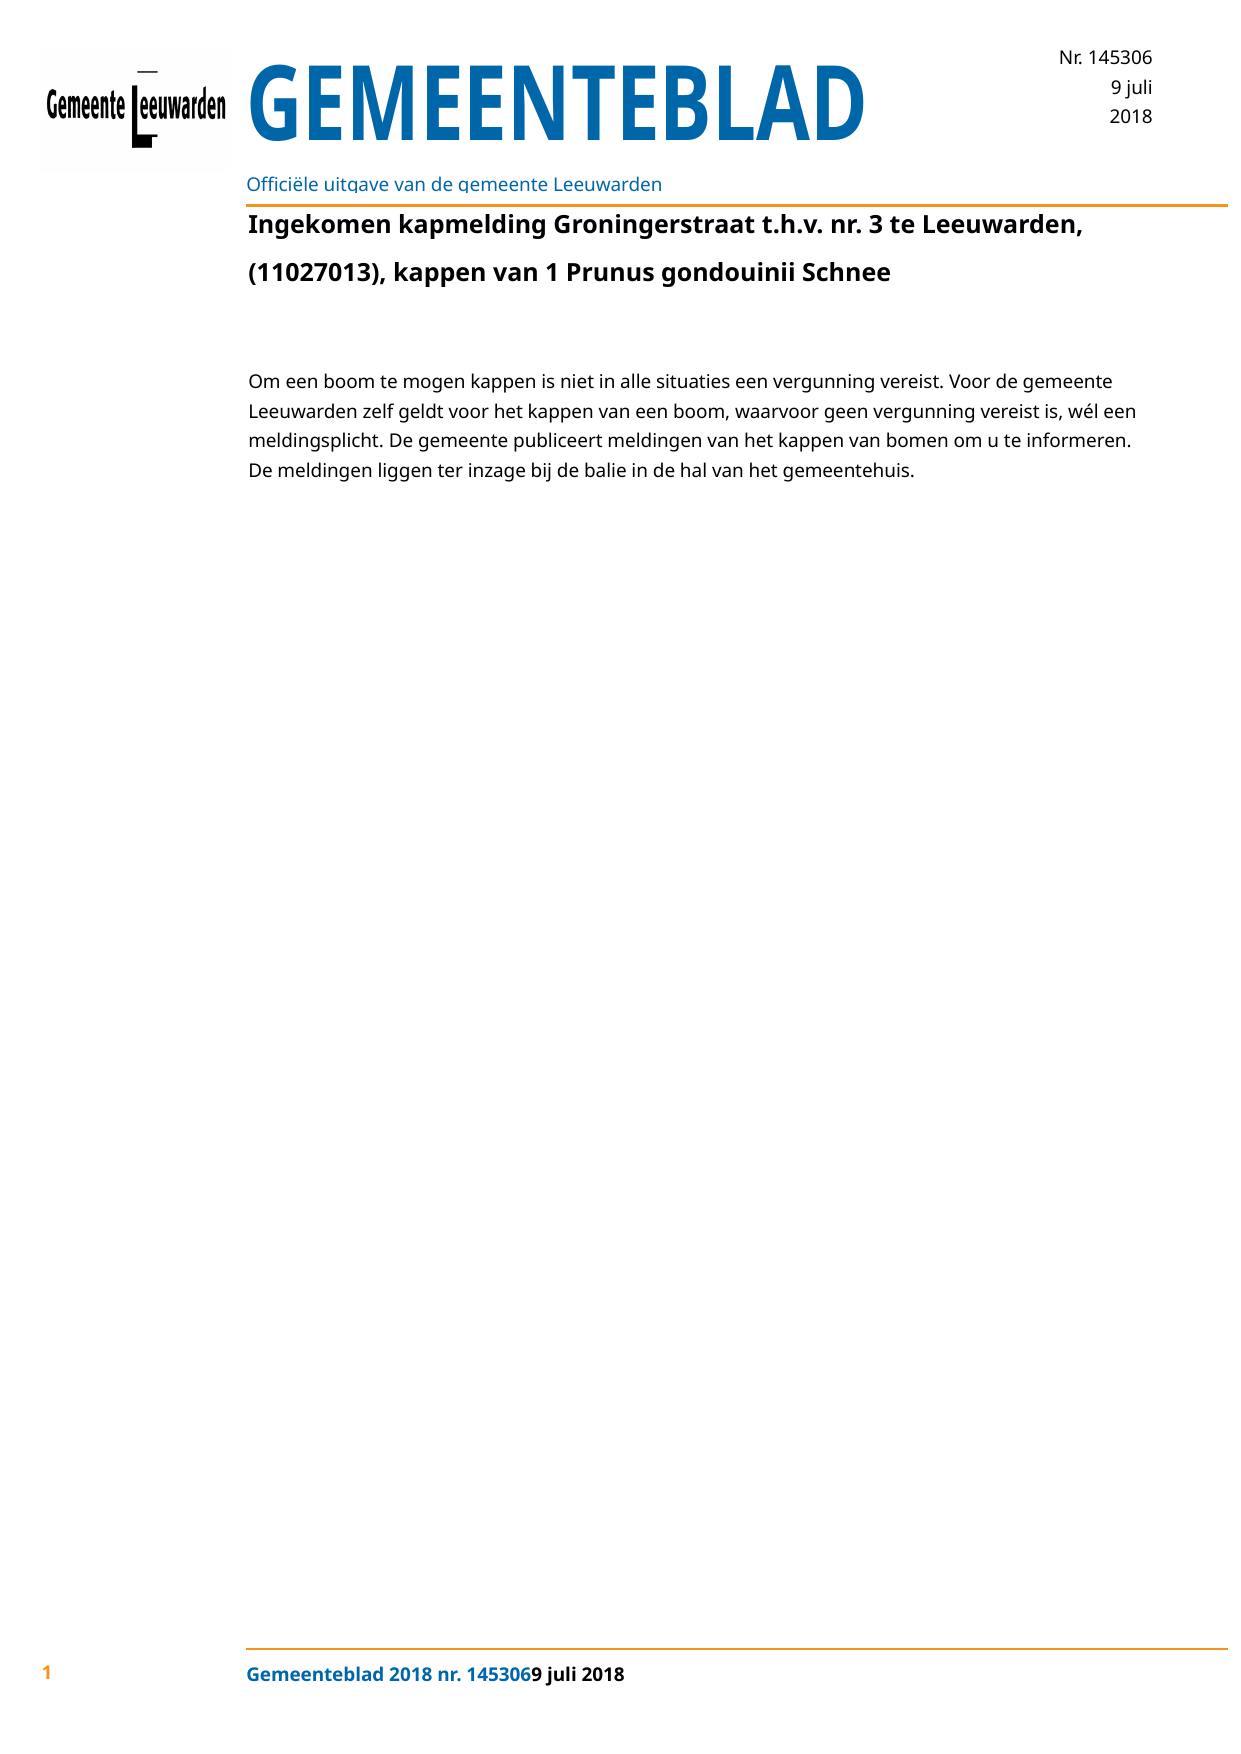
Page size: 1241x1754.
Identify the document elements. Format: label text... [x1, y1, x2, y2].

picture [41, 47, 231, 172]
text Om een boom te mogen kappen is niet in alle situaties een vergunning vereist. Voor de gemeente Leeuwarden zelf geldt voor het kappen van een boom, waarvoor geen vergunning vereist is, wél een meldingsplicht. De gemeente publiceert meldingen van het kappen van bomen om u te informeren. De meldingen liggen ter inzage bij de balie in de hal van het gemeentehuis. [248, 368, 1152, 483]
text Ingekomen kapmelding Groningerstraat t.h.v. nr. 3 te Leeuwarden, (11027013), kappen van 1 Prunus gondouinii Schnee [248, 207, 1152, 288]
